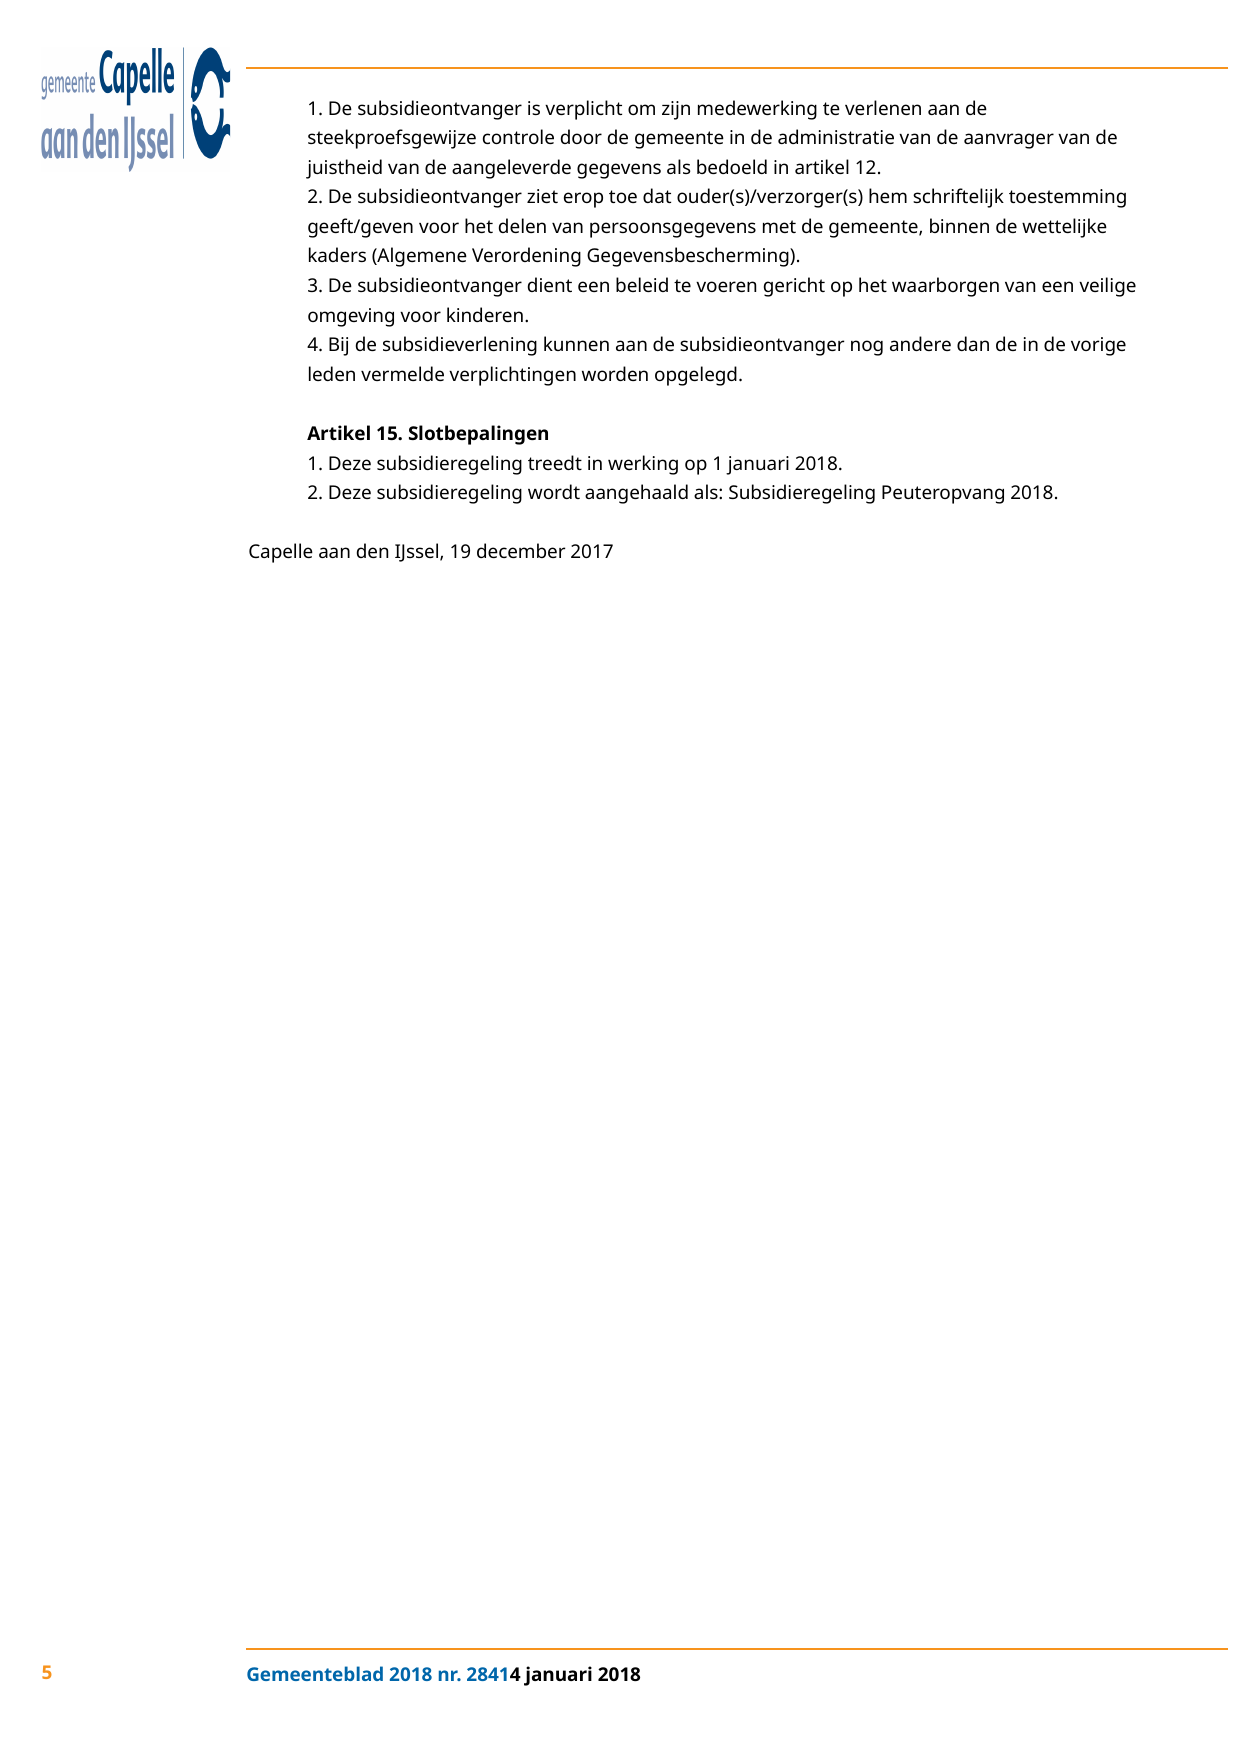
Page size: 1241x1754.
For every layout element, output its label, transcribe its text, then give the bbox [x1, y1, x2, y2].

list 2. Deze subsidieregeling wordt aangehaald als: Subsidieregeling Peuteropvang 2018. [248, 479, 1152, 505]
list Artikel 15. Slotbepalingen [248, 420, 1152, 446]
picture [41, 47, 231, 172]
list 3. De subsidieontvanger dient een beleid te voeren gericht op het waarborgen van een veilige omgeving voor kinderen. [248, 272, 1152, 328]
text Capelle aan den IJssel, 19 december 2017 [248, 538, 1152, 564]
list 2. De subsidieontvanger ziet erop toe dat ouder(s)/verzorger(s) hem schriftelijk toestemming geeft/geven voor het delen van persoonsgegevens met de gemeente, binnen de wettelijke kaders (Algemene Verordening Gegevensbescherming). [248, 183, 1152, 268]
list 1. Deze subsidieregeling treedt in werking op 1 januari 2018. [248, 450, 1152, 476]
list 1. De subsidieontvanger is verplicht om zijn medewerking te verlenen aan de steekproefsgewijze controle door de gemeente in de administratie van de aanvrager van de juistheid van de aangeleverde gegevens als bedoeld in artikel 12. [248, 95, 1152, 180]
list 4. Bij de subsidieverlening kunnen aan de subsidieontvanger nog andere dan de in de vorige leden vermelde verplichtingen worden opgelegd. [248, 331, 1152, 387]
